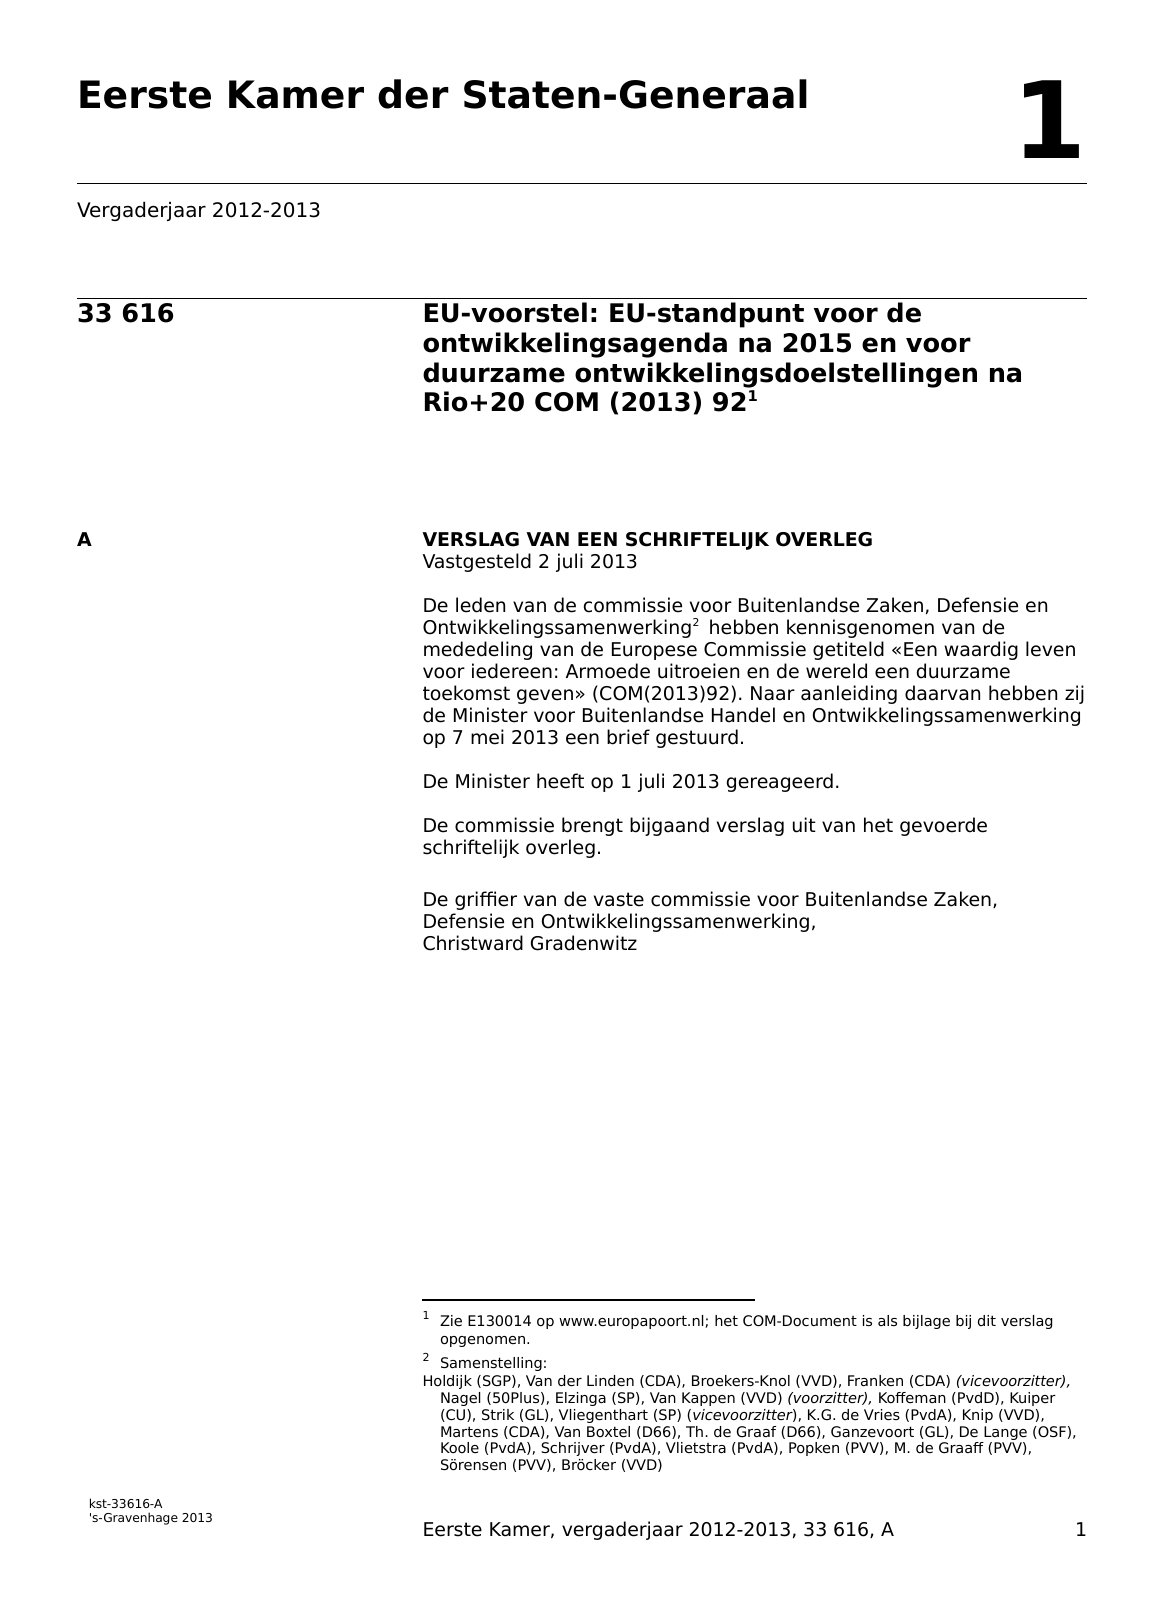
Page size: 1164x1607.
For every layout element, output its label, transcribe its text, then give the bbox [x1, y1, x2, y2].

subtitle 33 616 EU-voorstel: EU-standpunt voor de ontwikkelingsagenda na 2015 en voor duurzame ontwikkelingsdoelstellingen na Rio+20 COM (2013) 92 [77, 299, 1087, 418]
table_cell Vergaderjaar 2012-2013 [77, 184, 1087, 298]
table_header Eerste Kamer der Staten-Generaal [77, 59, 886, 183]
table_header 1 [886, 59, 1087, 183]
text Samenstelling: [422, 1351, 1087, 1373]
text De commissie brengt bijgaand verslag uit van het gevoerde schriftelijk overleg. [422, 815, 1087, 859]
text Holdijk (SGP), Van der Linden (CDA), Broekers-Knol (VVD), Franken (CDA) (vicevoorzitter), Nagel (50Plus), Elzinga (SP), Van Kappen (VVD) (voorzitter), Koffeman (PvdD), Kuiper (CU), Strik (GL), Vliegenthart (SP) (vicevoorzitter), K.G. de Vries (PvdA), Knip (VVD), Martens (CDA), Van Boxtel (D66), Th. de Graaf (D66), Ganzevoort (GL), De Lange (OSF), Koole (PvdA), Schrijver (PvdA), Vlietstra (PvdA), Popken (PVV), M. de Graaff (PVV), Sörensen (PVV), Bröcker (VVD) [422, 1373, 1087, 1474]
text kst-33616-A [88, 1497, 323, 1511]
text De leden van de commissie voor Buitenlandse Zaken, Defensie en Ontwikkelingssamenwerking hebben kennisgenomen van de mededeling van de Europese Commissie getiteld «Een waardig leven voor iedereen: Armoede uitroeien en de wereld een duurzame toekomst geven» (COM(2013)92). Naar aanleiding daarvan hebben zij de Minister voor Buitenlandse Handel en Ontwikkelingssamenwerking op 7 mei 2013 een brief gestuurd. [422, 595, 1087, 749]
text Vastgesteld 2 juli 2013 [422, 551, 1087, 573]
subtitle A VERSLAG VAN EEN SCHRIFTELIJK OVERLEG [77, 529, 1087, 551]
text De griffier van de vaste commissie voor Buitenlandse Zaken, Defensie en Ontwikkelingssamenwerking, Christward Gradenwitz [422, 889, 1087, 955]
text De Minister heeft op 1 juli 2013 gereageerd. [422, 771, 1087, 793]
text 's-Gravenhage 2013 [88, 1511, 323, 1525]
text Zie E130014 op www.europapoort.nl; het COM-Document is als bijlage bij dit verslag opgenomen. [422, 1309, 1087, 1348]
